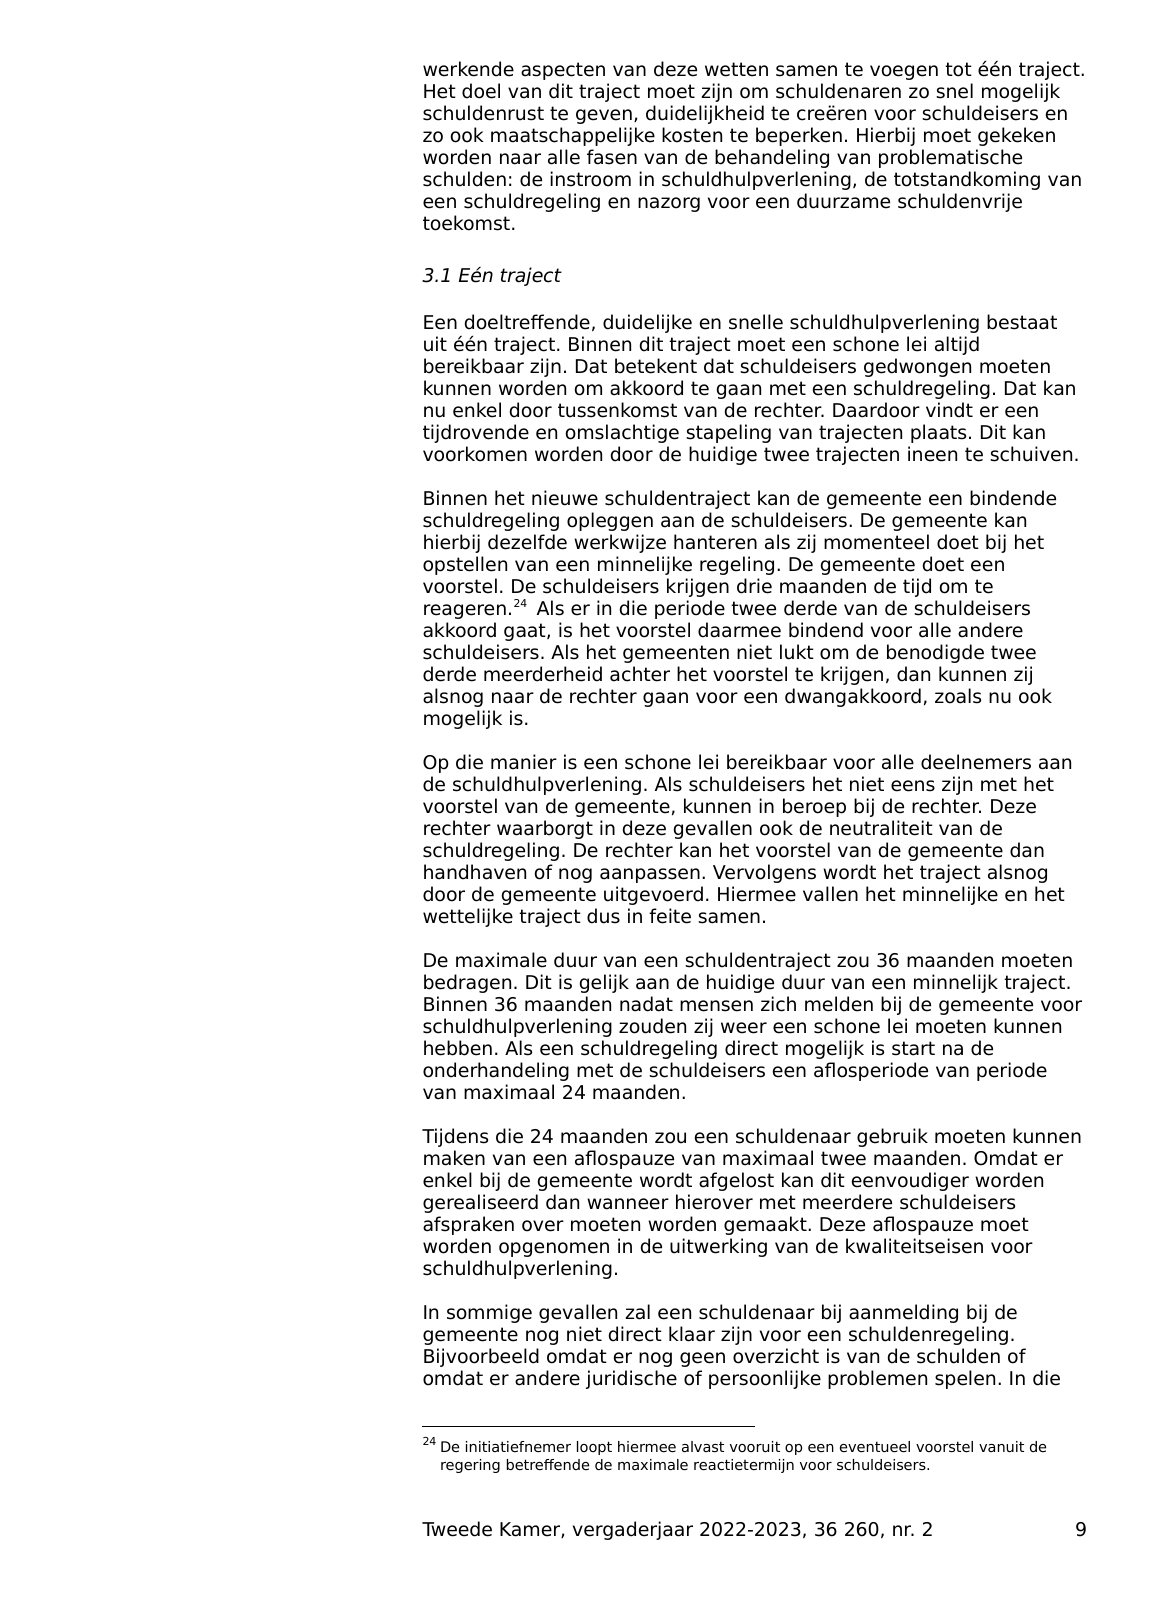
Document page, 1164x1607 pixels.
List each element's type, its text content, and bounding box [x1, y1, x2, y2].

subtitle 3.1 Eén traject [422, 265, 1087, 287]
text De initiatiefnemer loopt hiermee alvast vooruit op een eventueel voorstel vanuit de regering betreffende de maximale reactietermijn voor schuldeisers. [422, 1435, 1087, 1474]
text Op die manier is een schone lei bereikbaar voor alle deelnemers aan de schuldhulpverlening. Als schuldeisers het niet eens zijn met het voorstel van de gemeente, kunnen in beroep bij de rechter. Deze rechter waarborgt in deze gevallen ook de neutraliteit van de schuldregeling. De rechter kan het voorstel van de gemeente dan handhaven of nog aanpassen. Vervolgens wordt het traject alsnog door de gemeente uitgevoerd. Hiermee vallen het minnelijke en het wettelijke traject dus in feite samen. [422, 752, 1087, 928]
text Een doeltreffende, duidelijke en snelle schuldhulpverlening bestaat uit één traject. Binnen dit traject moet een schone lei altijd bereikbaar zijn. Dat betekent dat schuldeisers gedwongen moeten kunnen worden om akkoord te gaan met een schuldregeling. Dat kan nu enkel door tussenkomst van de rechter. Daardoor vindt er een tijdrovende en omslachtige stapeling van trajecten plaats. Dit kan voorkomen worden door de huidige twee trajecten ineen te schuiven. [422, 312, 1087, 466]
text Binnen het nieuwe schuldentraject kan de gemeente een bindende schuldregeling opleggen aan de schuldeisers. De gemeente kan hierbij dezelfde werkwijze hanteren als zij momenteel doet bij het opstellen van een minnelijke regeling. De gemeente doet een voorstel. De schuldeisers krijgen drie maanden de tijd om te reageren. Als er in die periode twee derde van de schuldeisers akkoord gaat, is het voorstel daarmee bindend voor alle andere schuldeisers. Als het gemeenten niet lukt om de benodigde twee derde meerderheid achter het voorstel te krijgen, dan kunnen zij alsnog naar de rechter gaan voor een dwangakkoord, zoals nu ook mogelijk is. [422, 488, 1087, 730]
text Tijdens die 24 maanden zou een schuldenaar gebruik moeten kunnen maken van een aflospauze van maximaal twee maanden. Omdat er enkel bij de gemeente wordt afgelost kan dit eenvoudiger worden gerealiseerd dan wanneer hierover met meerdere schuldeisers afspraken over moeten worden gemaakt. Deze aflospauze moet worden opgenomen in de uitwerking van de kwaliteitseisen voor schuldhulpverlening. [422, 1126, 1087, 1280]
text De maximale duur van een schuldentraject zou 36 maanden moeten bedragen. Dit is gelijk aan de huidige duur van een minnelijk traject. Binnen 36 maanden nadat mensen zich melden bij de gemeente voor schuldhulpverlening zouden zij weer een schone lei moeten kunnen hebben. Als een schuldregeling direct mogelijk is start na de onderhandeling met de schuldeisers een aflosperiode van periode van maximaal 24 maanden. [422, 950, 1087, 1104]
text werkende aspecten van deze wetten samen te voegen tot één traject. Het doel van dit traject moet zijn om schuldenaren zo snel mogelijk schuldenrust te geven, duidelijkheid te creëren voor schuldeisers en zo ook maatschappelijke kosten te beperken. Hierbij moet gekeken worden naar alle fasen van de behandeling van problematische schulden: de instroom in schuldhulpverlening, de totstandkoming van een schuldregeling en nazorg voor een duurzame schuldenvrije toekomst. [422, 59, 1087, 235]
text In sommige gevallen zal een schuldenaar bij aanmelding bij de gemeente nog niet direct klaar zijn voor een schuldenregeling. Bijvoorbeeld omdat er nog geen overzicht is van de schulden of omdat er andere juridische of persoonlijke problemen spelen. In die [422, 1302, 1087, 1390]
